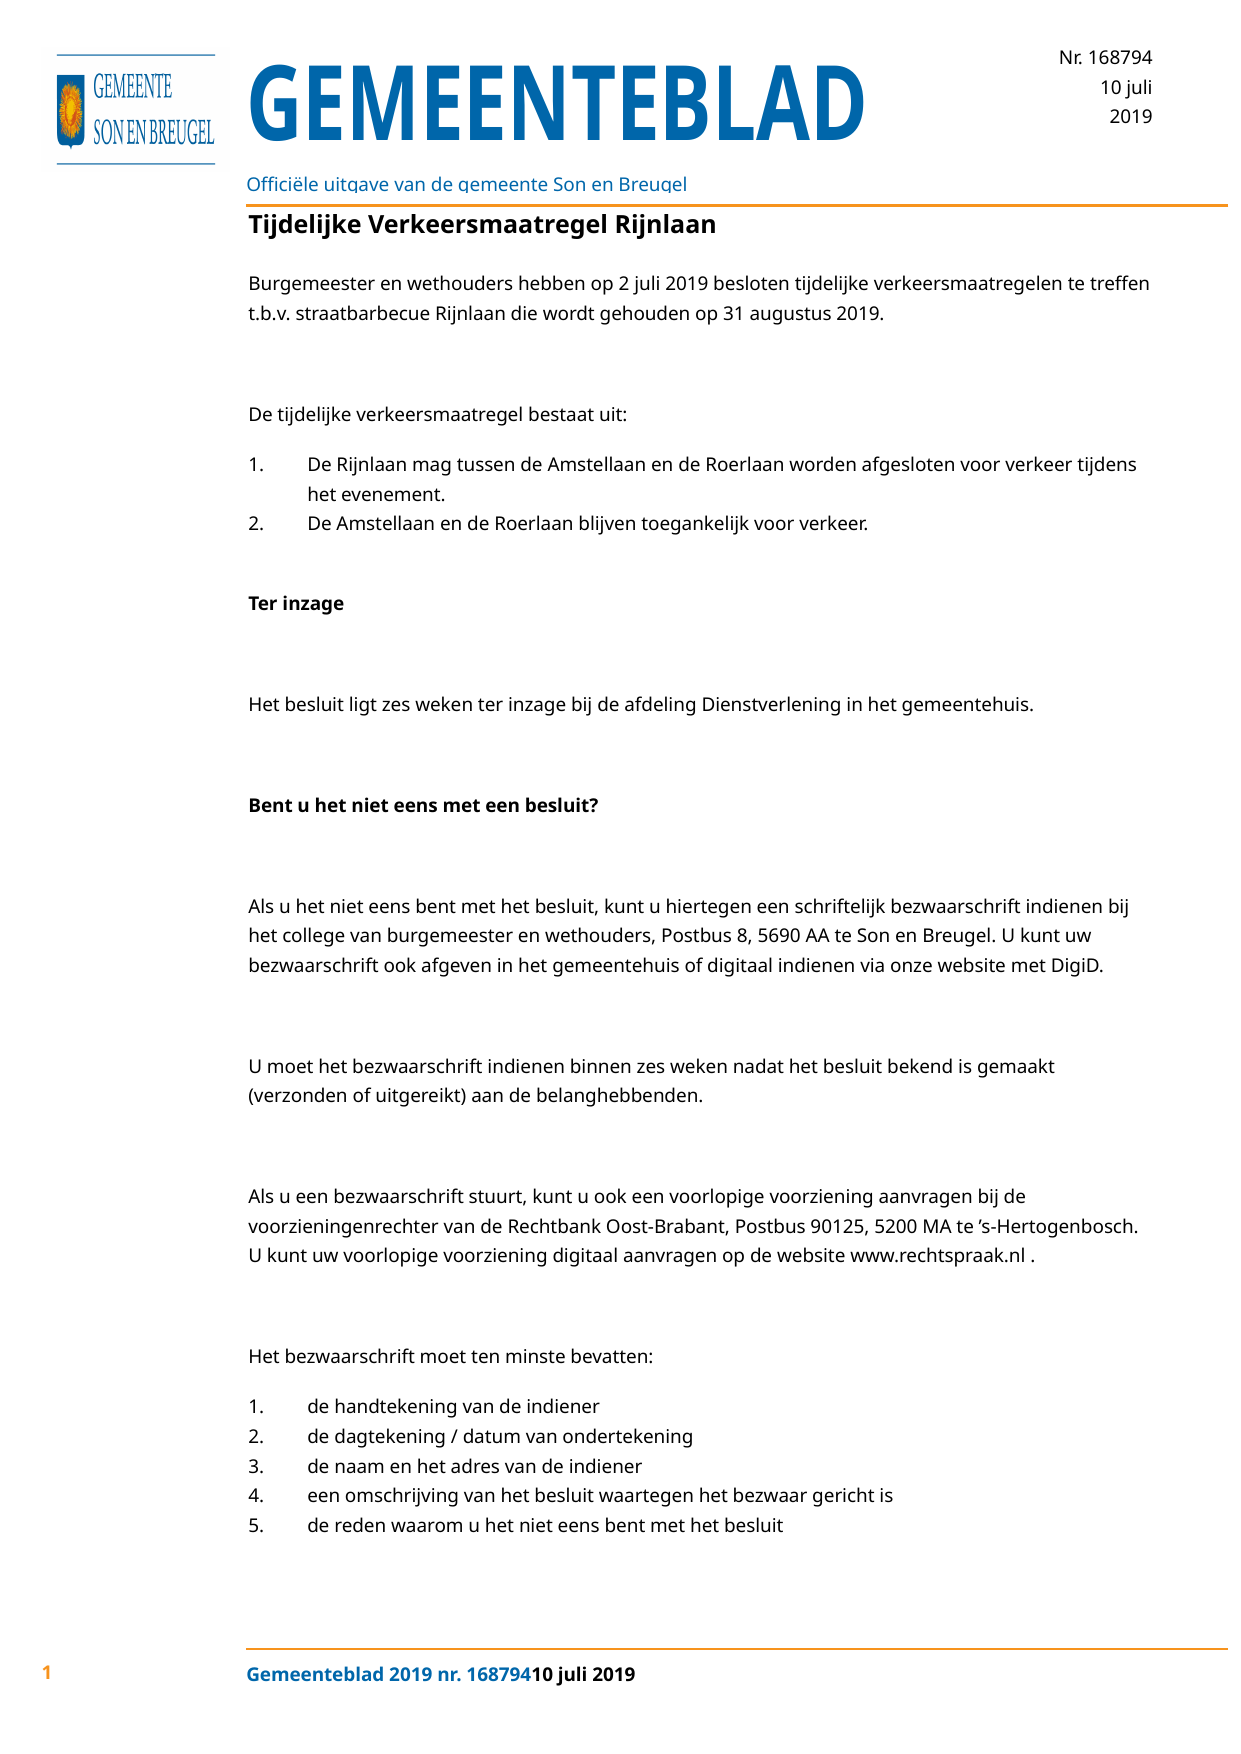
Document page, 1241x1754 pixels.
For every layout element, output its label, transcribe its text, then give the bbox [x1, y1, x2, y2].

text Het besluit ligt zes weken ter inzage bij de afdeling Dienstverlening in het gemeentehuis. [248, 691, 1152, 717]
list de reden waarom u het niet eens bent met het besluit [248, 1512, 1152, 1538]
list de naam en het adres van de indiener [248, 1453, 1152, 1478]
text Het bezwaarschrift moet ten minste bevatten: [248, 1343, 1152, 1369]
list De Rijnlaan mag tussen de Amstellaan en de Roerlaan worden afgesloten voor verkeer tijdens het evenement. [248, 451, 1152, 506]
list de dagtekening / datum van ondertekening [248, 1423, 1152, 1449]
list De Amstellaan en de Roerlaan blijven toegankelijk voor verkeer. [248, 510, 1152, 536]
text U moet het bezwaarschrift indienen binnen zes weken nadat het besluit bekend is gemaakt (verzonden of uitgereikt) aan de belanghebbenden. [248, 1053, 1152, 1108]
text De tijdelijke verkeersmaatregel bestaat uit: [248, 401, 1152, 426]
text Burgemeester en wethouders hebben op 2 juli 2019 besloten tijdelijke verkeersmaatregelen te treffen t.b.v. straatbarbecue Rijnlaan die wordt gehouden op 31 augustus 2019. [248, 270, 1152, 326]
picture [41, 47, 231, 172]
text Als u het niet eens bent met het besluit, kunt u hiertegen een schriftelijk bezwaarschrift indienen bij het college van burgemeester en wethouders, Postbus 8, 5690 AA te Son en Breugel. U kunt uw bezwaarschrift ook afgeven in het gemeentehuis of digitaal indienen via onze website met DigiD. [248, 893, 1152, 978]
list de handtekening van de indiener [248, 1394, 1152, 1419]
text Bent u het niet eens met een besluit? [248, 792, 1152, 818]
text Ter inzage [248, 590, 1152, 616]
list een omschrijving van het besluit waartegen het bezwaar gericht is [248, 1482, 1152, 1508]
text Tijdelijke Verkeersmaatregel Rijnlaan [248, 207, 1152, 241]
text Als u een bezwaarschrift stuurt, kunt u ook een voorlopige voorziening aanvragen bij de voorzieningenrechter van de Rechtbank Oost-Brabant, Postbus 90125, 5200 MA te ’s-Hertogenbosch. U kunt uw voorlopige voorziening digitaal aanvragen op de website www.rechtspraak.nl . [248, 1183, 1152, 1268]
